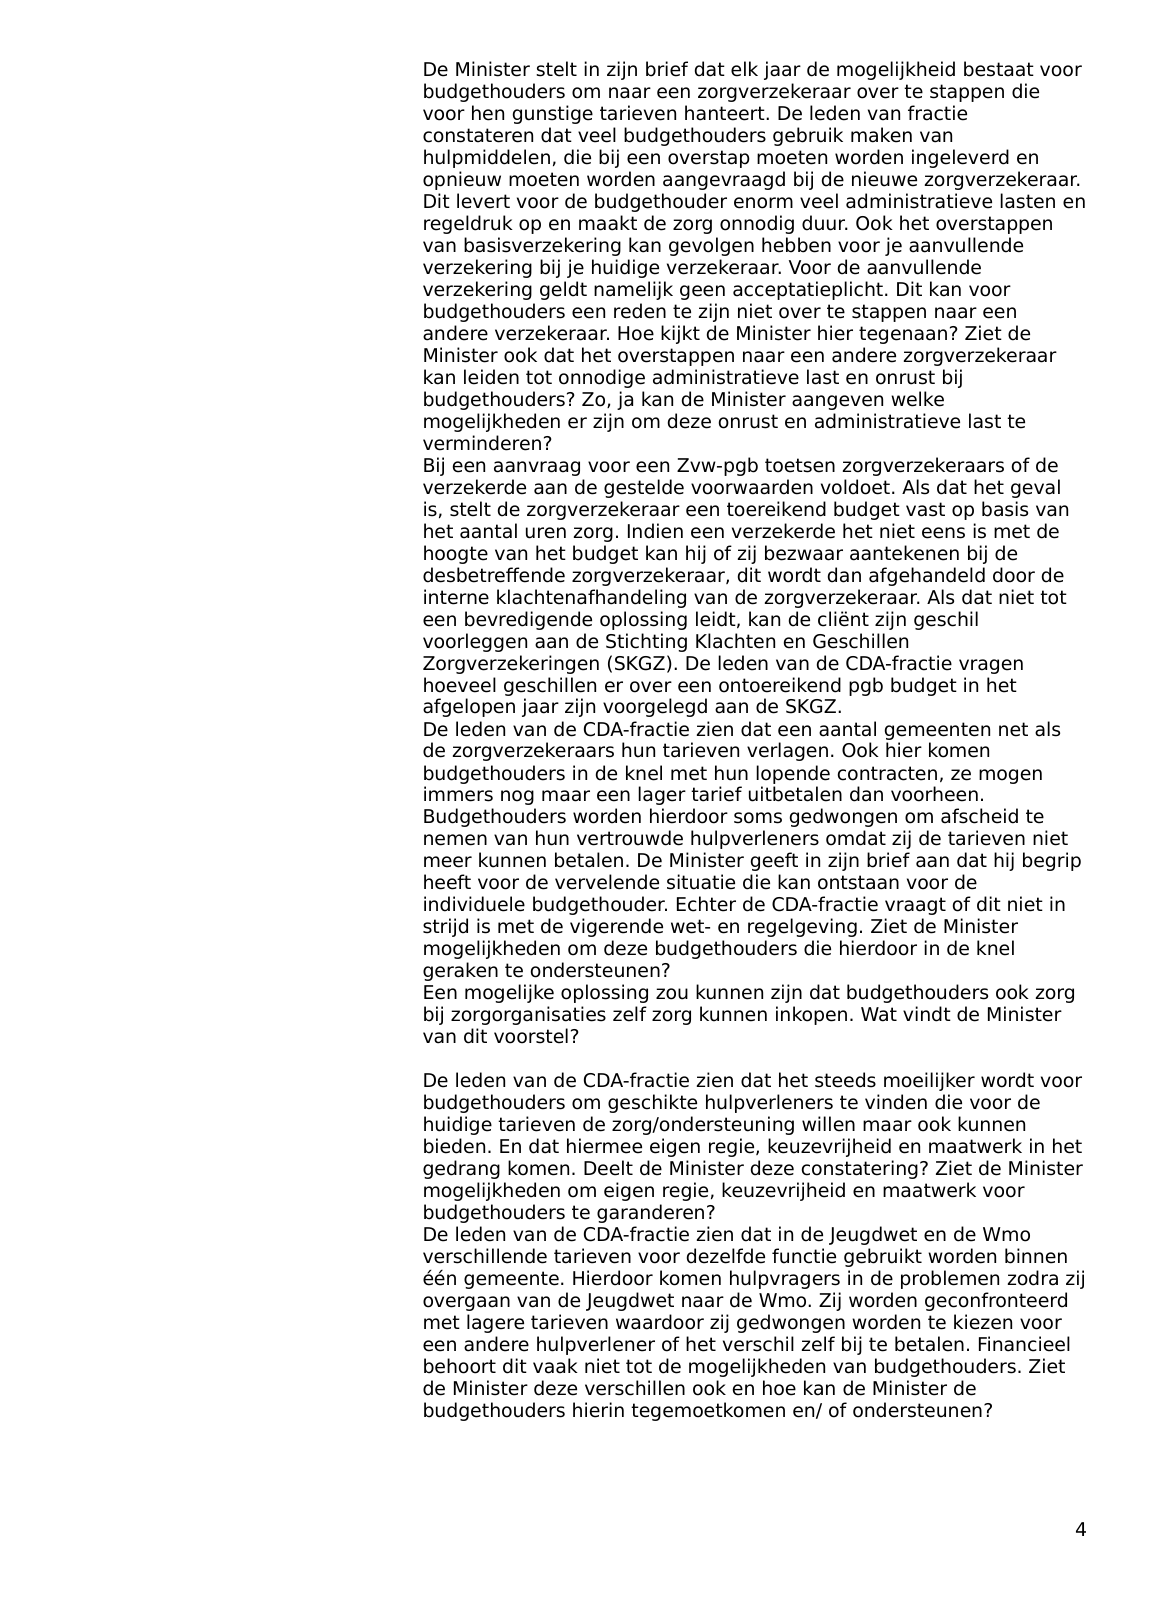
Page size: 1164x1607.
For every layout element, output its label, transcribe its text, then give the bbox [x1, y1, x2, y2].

text De leden van de CDA-fractie zien dat in de Jeugdwet en de Wmo verschillende tarieven voor dezelfde functie gebruikt worden binnen één gemeente. Hierdoor komen hulpvragers in de problemen zodra zij overgaan van de Jeugdwet naar de Wmo. Zij worden geconfronteerd met lagere tarieven waardoor zij gedwongen worden te kiezen voor een andere hulpverlener of het verschil zelf bij te betalen. Financieel behoort dit vaak niet tot de mogelijkheden van budgethouders. Ziet de Minister deze verschillen ook en hoe kan de Minister de budgethouders hierin tegemoetkomen en/ of ondersteunen? [422, 1224, 1087, 1422]
text Bij een aanvraag voor een Zvw-pgb toetsen zorgverzekeraars of de verzekerde aan de gestelde voorwaarden voldoet. Als dat het geval is, stelt de zorgverzekeraar een toereikend budget vast op basis van het aantal uren zorg. Indien een verzekerde het niet eens is met de hoogte van het budget kan hij of zij bezwaar aantekenen bij de desbetreffende zorgverzekeraar, dit wordt dan afgehandeld door de interne klachtenafhandeling van de zorgverzekeraar. Als dat niet tot een bevredigende oplossing leidt, kan de cliënt zijn geschil voorleggen aan de Stichting Klachten en Geschillen Zorgverzekeringen (SKGZ). De leden van de CDA-fractie vragen hoeveel geschillen er over een ontoereikend pgb budget in het afgelopen jaar zijn voorgelegd aan de SKGZ. [422, 455, 1087, 718]
text De leden van de CDA-fractie zien dat het steeds moeilijker wordt voor budgethouders om geschikte hulpverleners te vinden die voor de huidige tarieven de zorg/ondersteuning willen maar ook kunnen bieden. En dat hiermee eigen regie, keuzevrijheid en maatwerk in het gedrang komen. Deelt de Minister deze constatering? Ziet de Minister mogelijkheden om eigen regie, keuzevrijheid en maatwerk voor budgethouders te garanderen? [422, 1070, 1087, 1224]
text De leden van de CDA-fractie zien dat een aantal gemeenten net als de zorgverzekeraars hun tarieven verlagen. Ook hier komen budgethouders in de knel met hun lopende contracten, ze mogen immers nog maar een lager tarief uitbetalen dan voorheen. Budgethouders worden hierdoor soms gedwongen om afscheid te nemen van hun vertrouwde hulpverleners omdat zij de tarieven niet meer kunnen betalen. De Minister geeft in zijn brief aan dat hij begrip heeft voor de vervelende situatie die kan ontstaan voor de individuele budgethouder. Echter de CDA-fractie vraagt of dit niet in strijd is met de vigerende wet- en regelgeving. Ziet de Minister mogelijkheden om deze budgethouders die hierdoor in de knel geraken te ondersteunen? [422, 718, 1087, 982]
text De Minister stelt in zijn brief dat elk jaar de mogelijkheid bestaat voor budgethouders om naar een zorgverzekeraar over te stappen die voor hen gunstige tarieven hanteert. De leden van fractie constateren dat veel budgethouders gebruik maken van hulpmiddelen, die bij een overstap moeten worden ingeleverd en opnieuw moeten worden aangevraagd bij de nieuwe zorgverzekeraar. Dit levert voor de budgethouder enorm veel administratieve lasten en regeldruk op en maakt de zorg onnodig duur. Ook het overstappen van basisverzekering kan gevolgen hebben voor je aanvullende verzekering bij je huidige verzekeraar. Voor de aanvullende verzekering geldt namelijk geen acceptatieplicht. Dit kan voor budgethouders een reden te zijn niet over te stappen naar een andere verzekeraar. Hoe kijkt de Minister hier tegenaan? Ziet de Minister ook dat het overstappen naar een andere zorgverzekeraar kan leiden tot onnodige administratieve last en onrust bij budgethouders? Zo, ja kan de Minister aangeven welke mogelijkheden er zijn om deze onrust en administratieve last te verminderen? [422, 59, 1087, 455]
text Een mogelijke oplossing zou kunnen zijn dat budgethouders ook zorg bij zorgorganisaties zelf zorg kunnen inkopen. Wat vindt de Minister van dit voorstel? [422, 982, 1087, 1048]
